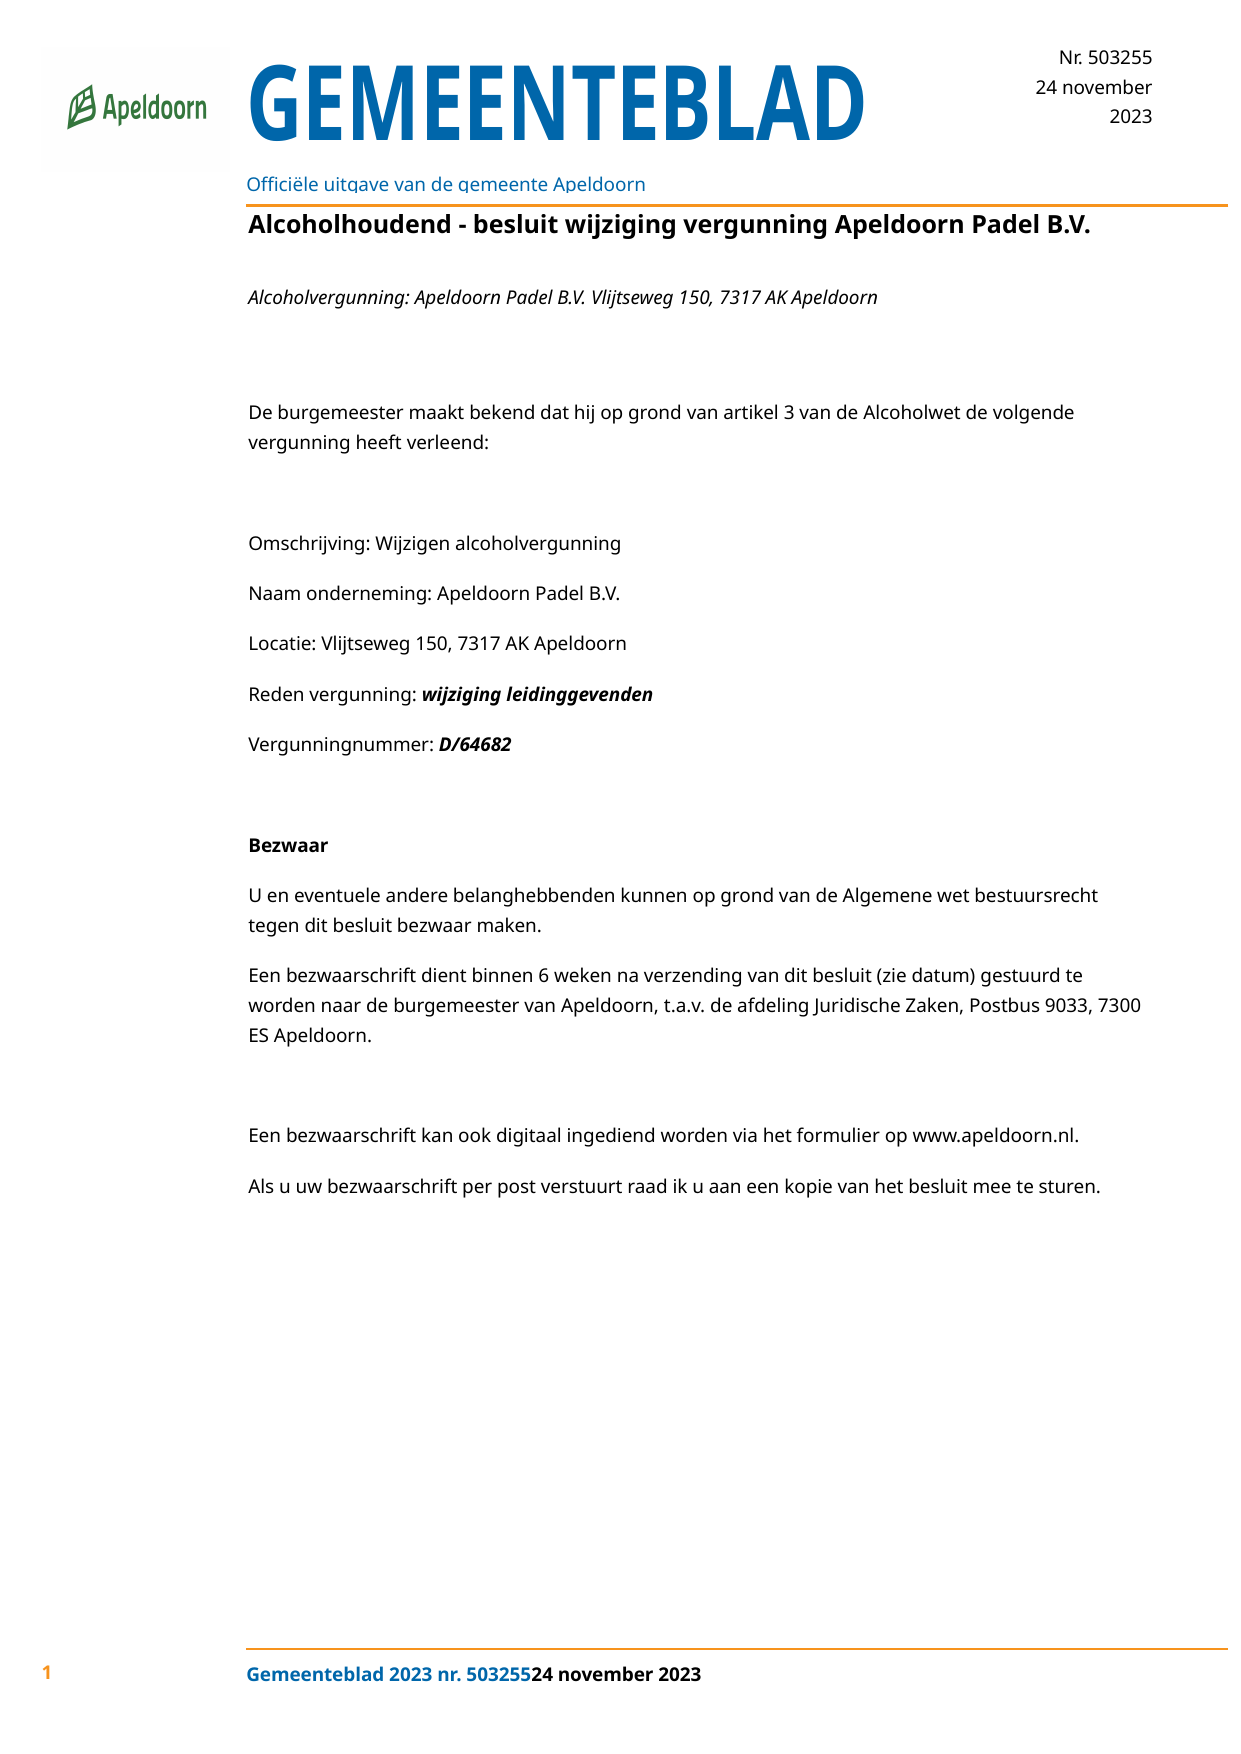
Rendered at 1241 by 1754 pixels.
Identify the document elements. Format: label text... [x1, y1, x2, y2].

text Bezwaar [248, 832, 1152, 858]
text De burgemeester maakt bekend dat hij op grond van artikel 3 van de Alcoholwet de volgende vergunning heeft verleend: [248, 399, 1152, 454]
text Alcoholhoudend - besluit wijziging vergunning Apeldoorn Padel B.V. [248, 207, 1152, 241]
picture [41, 47, 231, 172]
text Een bezwaarschrift dient binnen 6 weken na verzending van dit besluit (zie datum) gestuurd te worden naar de burgemeester van Apeldoorn, t.a.v. de afdeling Juridische Zaken, Postbus 9033, 7300 ES Apeldoorn. [248, 963, 1152, 1047]
text Vergunningnummer: D/64682 [248, 731, 1152, 757]
text Omschrijving: Wijzigen alcoholvergunning [248, 530, 1152, 555]
text Als u uw bezwaarschrift per post verstuurt raad ik u aan een kopie van het besluit mee te sturen. [248, 1173, 1152, 1199]
text Naam onderneming: Apeldoorn Padel B.V. [248, 580, 1152, 606]
text Alcoholvergunning: Apeldoorn Padel B.V. Vlijtseweg 150, 7317 AK Apeldoorn [248, 284, 1152, 309]
text U en eventuele andere belanghebbenden kunnen op grond van de Algemene wet bestuursrecht tegen dit besluit bezwaar maken. [248, 883, 1152, 938]
text Locatie: Vlijtseweg 150, 7317 AK Apeldoorn [248, 631, 1152, 656]
text Reden vergunning: wijziging leidinggevenden [248, 681, 1152, 707]
text Een bezwaarschrift kan ook digitaal ingediend worden via het formulier op www.apeldoorn.nl. [248, 1123, 1152, 1148]
